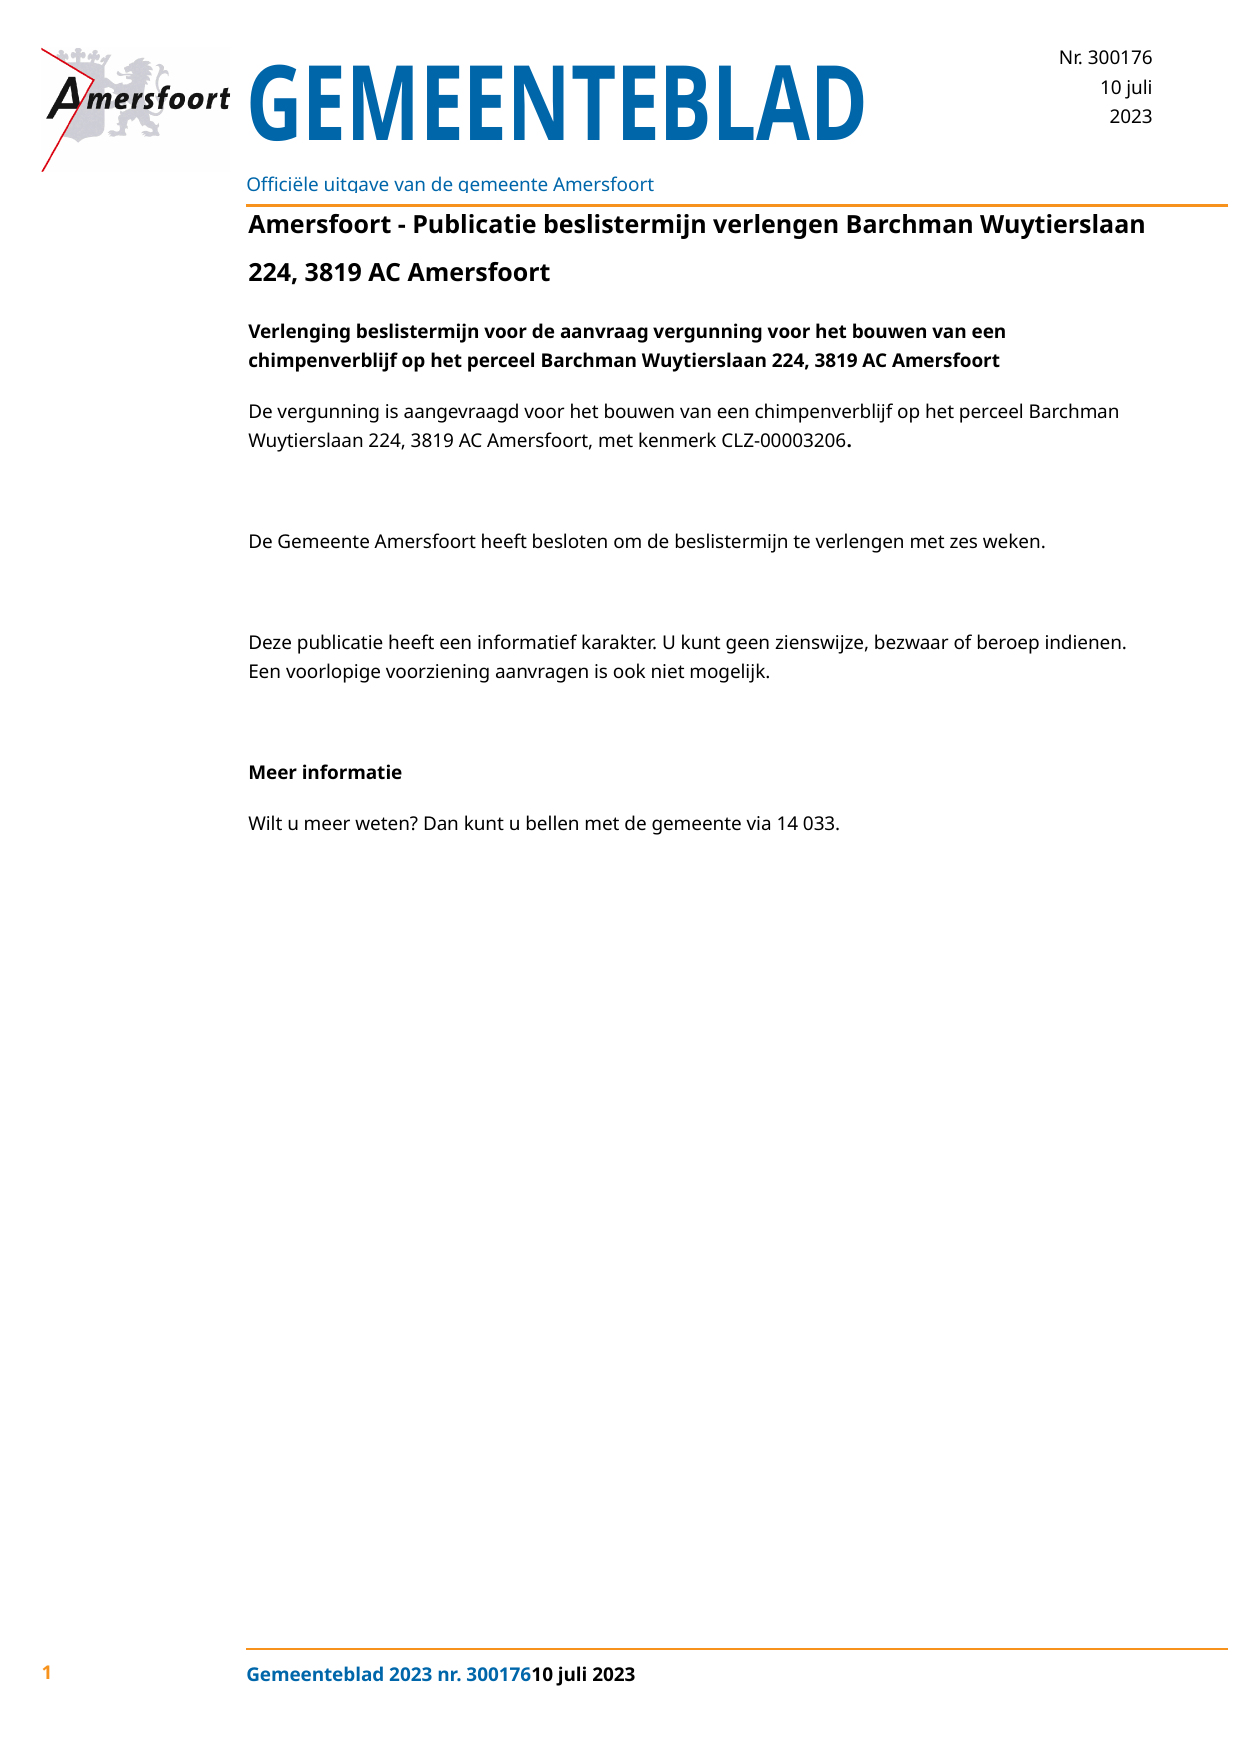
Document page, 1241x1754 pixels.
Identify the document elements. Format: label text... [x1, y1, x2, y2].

text Deze publicatie heeft een informatief karakter. U kunt geen zienswijze, bezwaar of beroep indienen. Een voorlopige voorziening aanvragen is ook niet mogelijk. [248, 629, 1152, 684]
text Amersfoort - Publicatie beslistermijn verlengen Barchman Wuytierslaan 224, 3819 AC Amersfoort [248, 207, 1152, 288]
text Wilt u meer weten? Dan kunt u bellen met de gemeente via 14 033. [248, 810, 1152, 836]
text Meer informatie [248, 759, 1152, 785]
text Verlenging beslistermijn voor de aanvraag vergunning voor het bouwen van een chimpenverblijf op het perceel Barchman Wuytierslaan 224, 3819 AC Amersfoort [248, 318, 1152, 373]
picture [41, 47, 231, 172]
text De vergunning is aangevraagd voor het bouwen van een chimpenverblijf op het perceel Barchman Wuytierslaan 224, 3819 AC Amersfoort, met kenmerk CLZ-00003206. [248, 398, 1152, 453]
text De Gemeente Amersfoort heeft besloten om de beslistermijn te verlengen met zes weken. [248, 528, 1152, 554]
